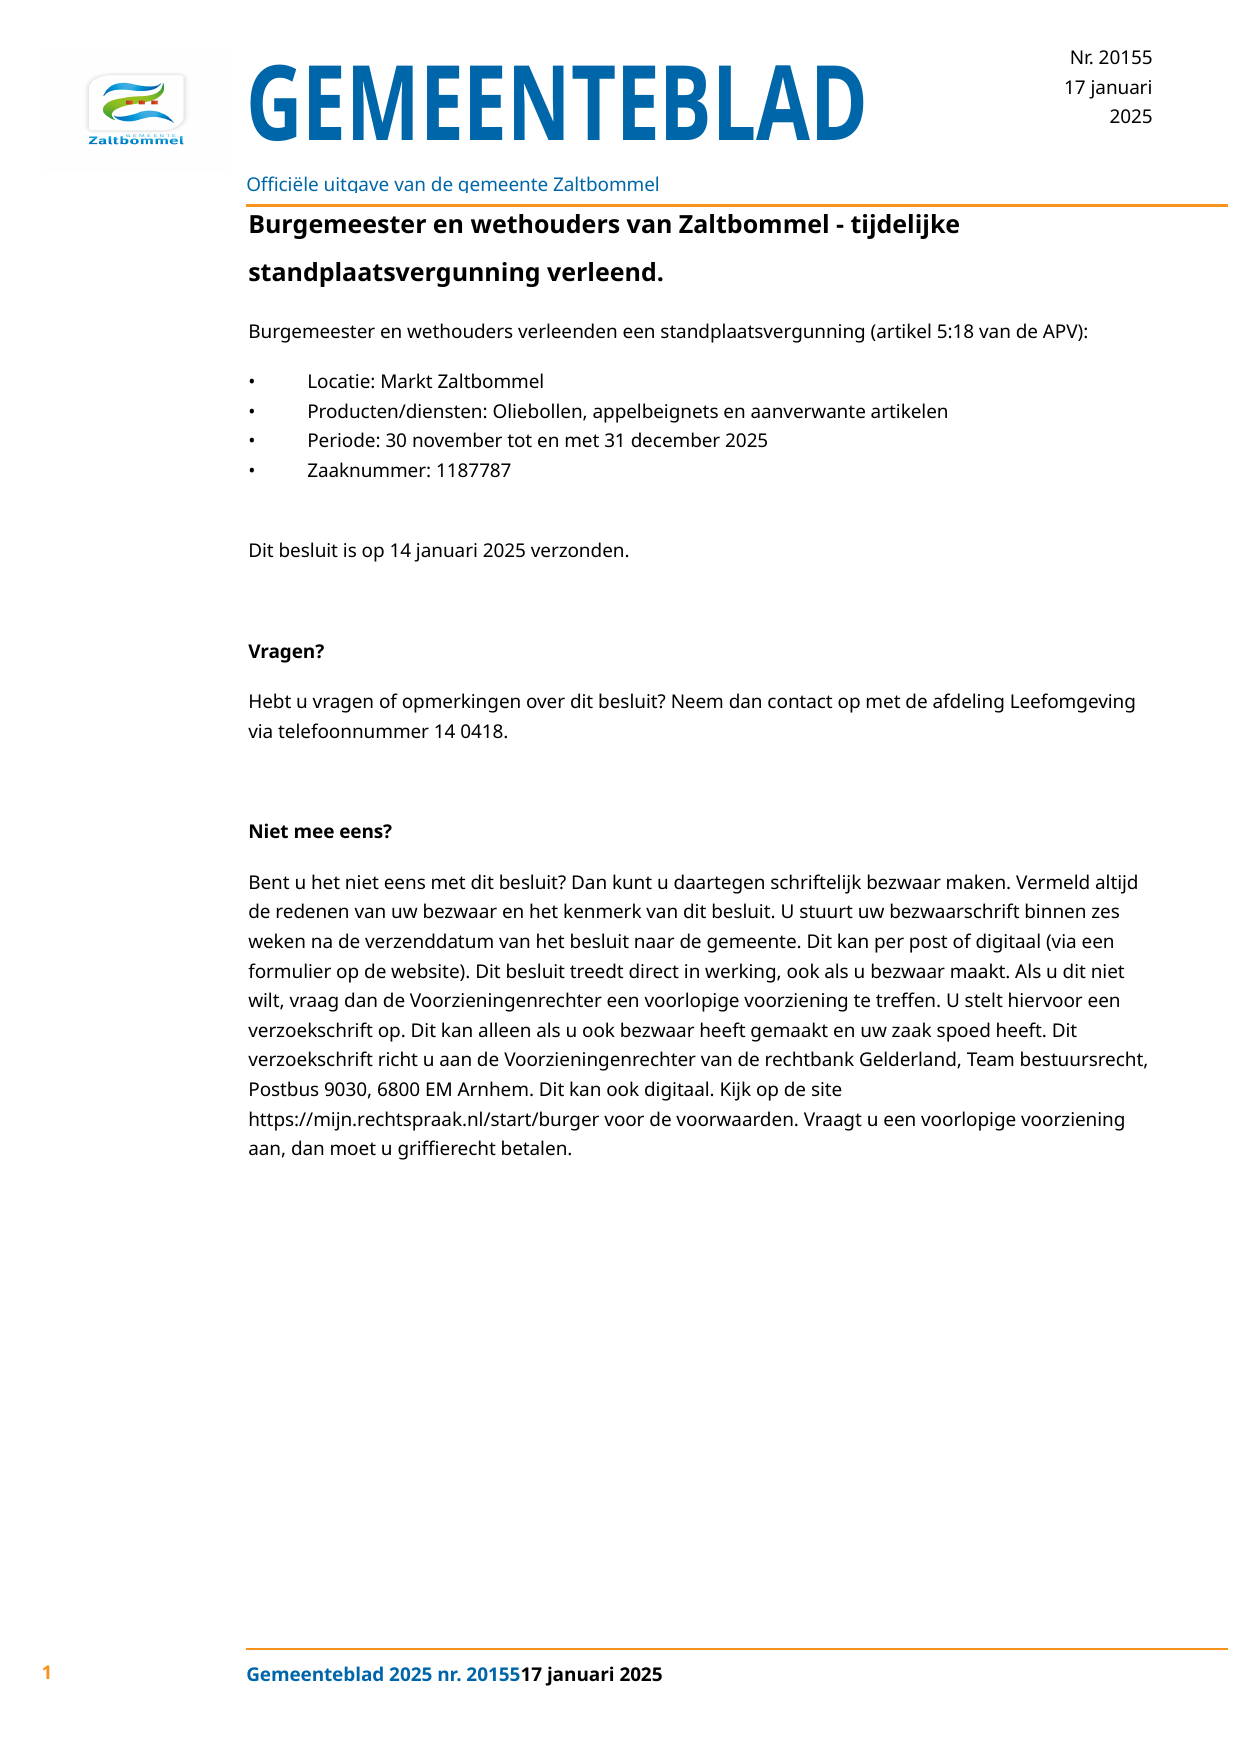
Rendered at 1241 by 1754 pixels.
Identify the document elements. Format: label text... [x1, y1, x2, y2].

list Locatie: Markt Zaltbommel [248, 368, 1152, 394]
text Vragen? [248, 638, 1152, 664]
list Zaaknummer: 1187787 [248, 457, 1152, 483]
list Periode: 30 november tot en met 31 december 2025 [248, 427, 1152, 453]
text Burgemeester en wethouders van Zaltbommel - tijdelijke standplaatsvergunning verleend. [248, 207, 1152, 288]
list Producten/diensten: Oliebollen, appelbeignets en aanverwante artikelen [248, 398, 1152, 424]
picture [41, 47, 231, 172]
text Dit besluit is op 14 januari 2025 verzonden. [248, 537, 1152, 563]
text Hebt u vragen of opmerkingen over dit besluit? Neem dan contact op met de afdeling Leefomgeving via telefoonnummer 14 0418. [248, 688, 1152, 744]
text Niet mee eens? [248, 819, 1152, 844]
text Bent u het niet eens met dit besluit? Dan kunt u daartegen schriftelijk bezwaar maken. Vermeld altijd de redenen van uw bezwaar en het kenmerk van dit besluit. U stuurt uw bezwaarschrift binnen zes weken na de verzenddatum van het besluit naar de gemeente. Dit kan per post of digitaal (via een formulier op de website). Dit besluit treedt direct in werking, ook als u bezwaar maakt. Als u dit niet wilt, vraag dan de Voorzieningenrechter een voorlopige voorziening te treffen. U stelt hiervoor een verzoekschrift op. Dit kan alleen als u ook bezwaar heeft gemaakt en uw zaak spoed heeft. Dit verzoekschrift richt u aan de Voorzieningenrechter van de rechtbank Gelderland, Team bestuursrecht, Postbus 9030, 6800 EM Arnhem. Dit kan ook digitaal. Kijk op de site https://mijn.rechtspraak.nl/start/burger voor de voorwaarden. Vraagt u een voorlopige voorziening aan, dan moet u griffierecht betalen. [248, 869, 1152, 1161]
text Burgemeester en wethouders verleenden een standplaatsvergunning (artikel 5:18 van de APV): [248, 318, 1152, 344]
